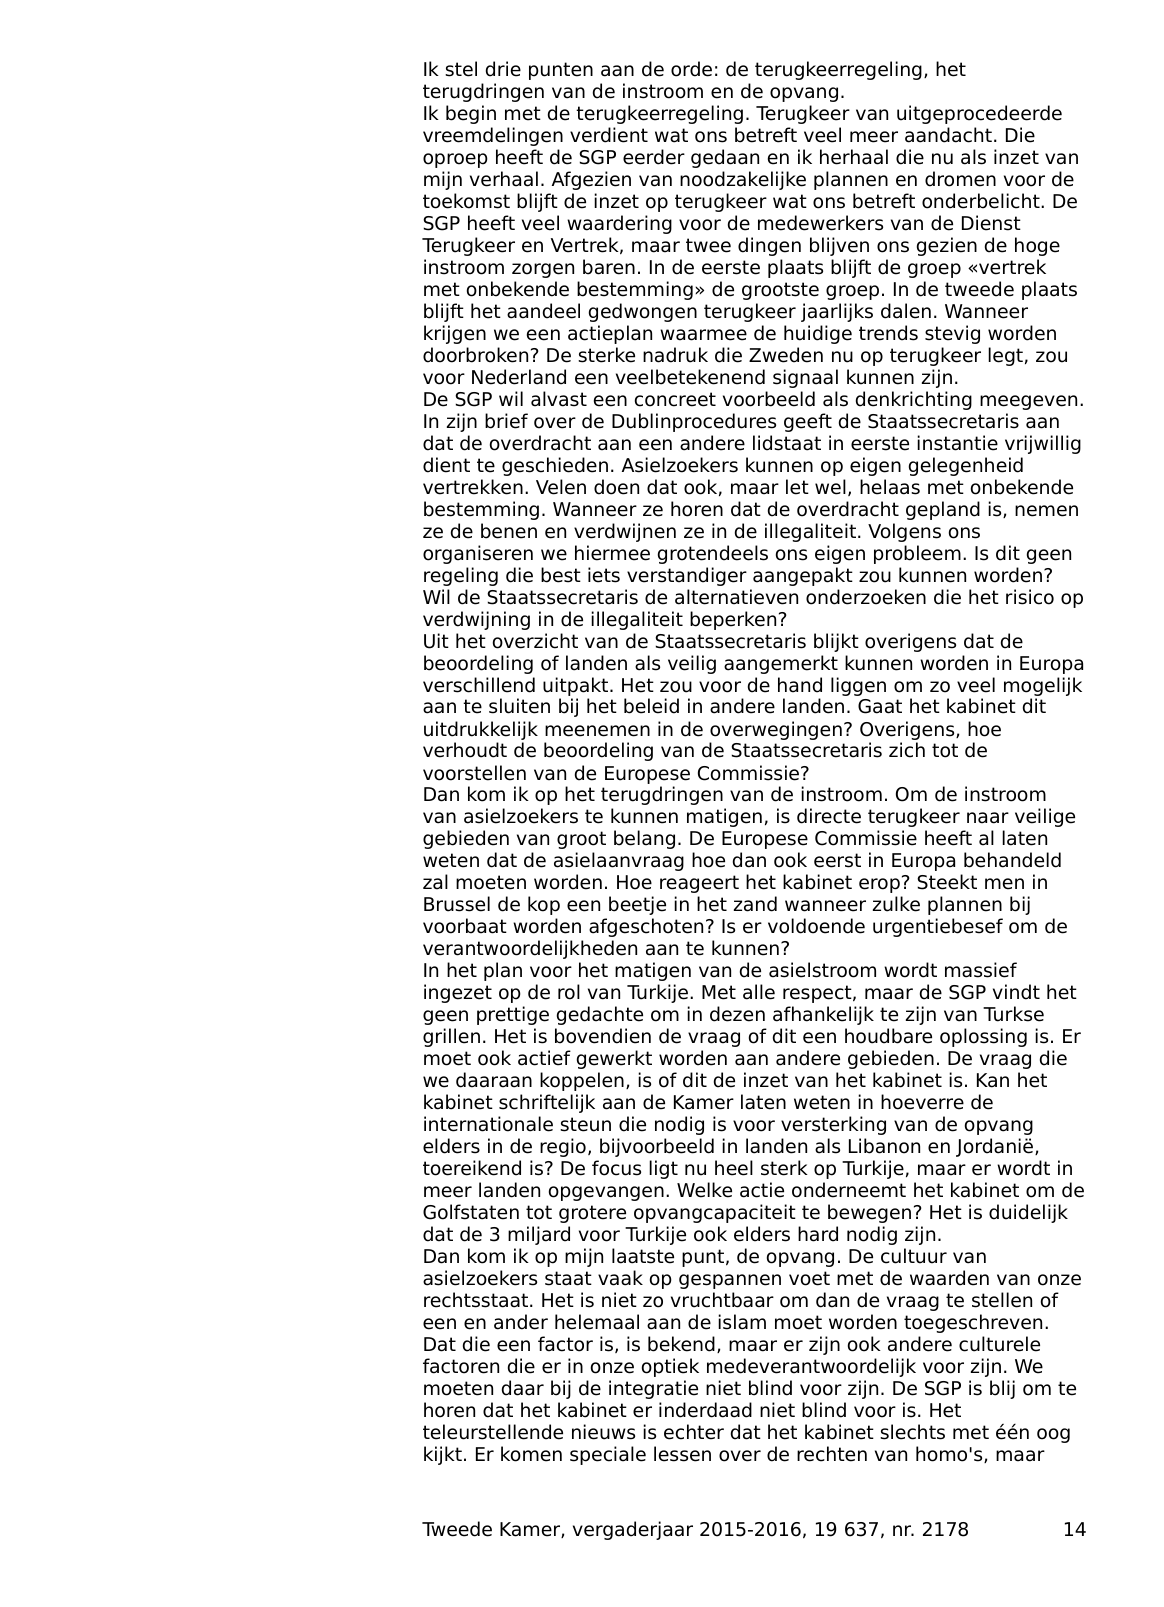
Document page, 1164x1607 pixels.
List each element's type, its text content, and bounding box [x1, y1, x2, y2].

text Dan kom ik op het terugdringen van de instroom. Om de instroom van asielzoekers te kunnen matigen, is directe terugkeer naar veilige gebieden van groot belang. De Europese Commissie heeft al laten weten dat de asielaanvraag hoe dan ook eerst in Europa behandeld zal moeten worden. Hoe reageert het kabinet erop? Steekt men in Brussel de kop een beetje in het zand wanneer zulke plannen bij voorbaat worden afgeschoten? Is er voldoende urgentiebesef om de verantwoordelijkheden aan te kunnen? [422, 784, 1087, 960]
text Ik begin met de terugkeerregeling. Terugkeer van uitgeprocedeerde vreemdelingen verdient wat ons betreft veel meer aandacht. Die oproep heeft de SGP eerder gedaan en ik herhaal die nu als inzet van mijn verhaal. Afgezien van noodzakelijke plannen en dromen voor de toekomst blijft de inzet op terugkeer wat ons betreft onderbelicht. De SGP heeft veel waardering voor de medewerkers van de Dienst Terugkeer en Vertrek, maar twee dingen blijven ons gezien de hoge instroom zorgen baren. In de eerste plaats blijft de groep «vertrek met onbekende bestemming» de grootste groep. In de tweede plaats blijft het aandeel gedwongen terugkeer jaarlijks dalen. Wanneer krijgen we een actieplan waarmee de huidige trends stevig worden doorbroken? De sterke nadruk die Zweden nu op terugkeer legt, zou voor Nederland een veelbetekenend signaal kunnen zijn. [422, 103, 1087, 389]
text In het plan voor het matigen van de asielstroom wordt massief ingezet op de rol van Turkije. Met alle respect, maar de SGP vindt het geen prettige gedachte om in dezen afhankelijk te zijn van Turkse grillen. Het is bovendien de vraag of dit een houdbare oplossing is. Er moet ook actief gewerkt worden aan andere gebieden. De vraag die we daaraan koppelen, is of dit de inzet van het kabinet is. Kan het kabinet schriftelijk aan de Kamer laten weten in hoeverre de internationale steun die nodig is voor versterking van de opvang elders in de regio, bijvoorbeeld in landen als Libanon en Jordanië, toereikend is? De focus ligt nu heel sterk op Turkije, maar er wordt in meer landen opgevangen. Welke actie onderneemt het kabinet om de Golfstaten tot grotere opvangcapaciteit te bewegen? Het is duidelijk dat de 3 miljard voor Turkije ook elders hard nodig zijn. [422, 960, 1087, 1246]
text Uit het overzicht van de Staatssecretaris blijkt overigens dat de beoordeling of landen als veilig aangemerkt kunnen worden in Europa verschillend uitpakt. Het zou voor de hand liggen om zo veel mogelijk aan te sluiten bij het beleid in andere landen. Gaat het kabinet dit uitdrukkelijk meenemen in de overwegingen? Overigens, hoe verhoudt de beoordeling van de Staatssecretaris zich tot de voorstellen van de Europese Commissie? [422, 631, 1087, 784]
text Dan kom ik op mijn laatste punt, de opvang. De cultuur van asielzoekers staat vaak op gespannen voet met de waarden van onze rechtsstaat. Het is niet zo vruchtbaar om dan de vraag te stellen of een en ander helemaal aan de islam moet worden toegeschreven. Dat die een factor is, is bekend, maar er zijn ook andere culturele factoren die er in onze optiek medeverantwoordelijk voor zijn. We moeten daar bij de integratie niet blind voor zijn. De SGP is blij om te horen dat het kabinet er inderdaad niet blind voor is. Het teleurstellende nieuws is echter dat het kabinet slechts met één oog kijkt. Er komen speciale lessen over de rechten van homo's, maar [422, 1246, 1087, 1466]
text De SGP wil alvast een concreet voorbeeld als denkrichting meegeven. In zijn brief over de Dublinprocedures geeft de Staatssecretaris aan dat de overdracht aan een andere lidstaat in eerste instantie vrijwillig dient te geschieden. Asielzoekers kunnen op eigen gelegenheid vertrekken. Velen doen dat ook, maar let wel, helaas met onbekende bestemming. Wanneer ze horen dat de overdracht gepland is, nemen ze de benen en verdwijnen ze in de illegaliteit. Volgens ons organiseren we hiermee grotendeels ons eigen probleem. Is dit geen regeling die best iets verstandiger aangepakt zou kunnen worden? Wil de Staatssecretaris de alternatieven onderzoeken die het risico op verdwijning in de illegaliteit beperken? [422, 389, 1087, 631]
text Ik stel drie punten aan de orde: de terugkeerregeling, het terugdringen van de instroom en de opvang. [422, 59, 1087, 103]
